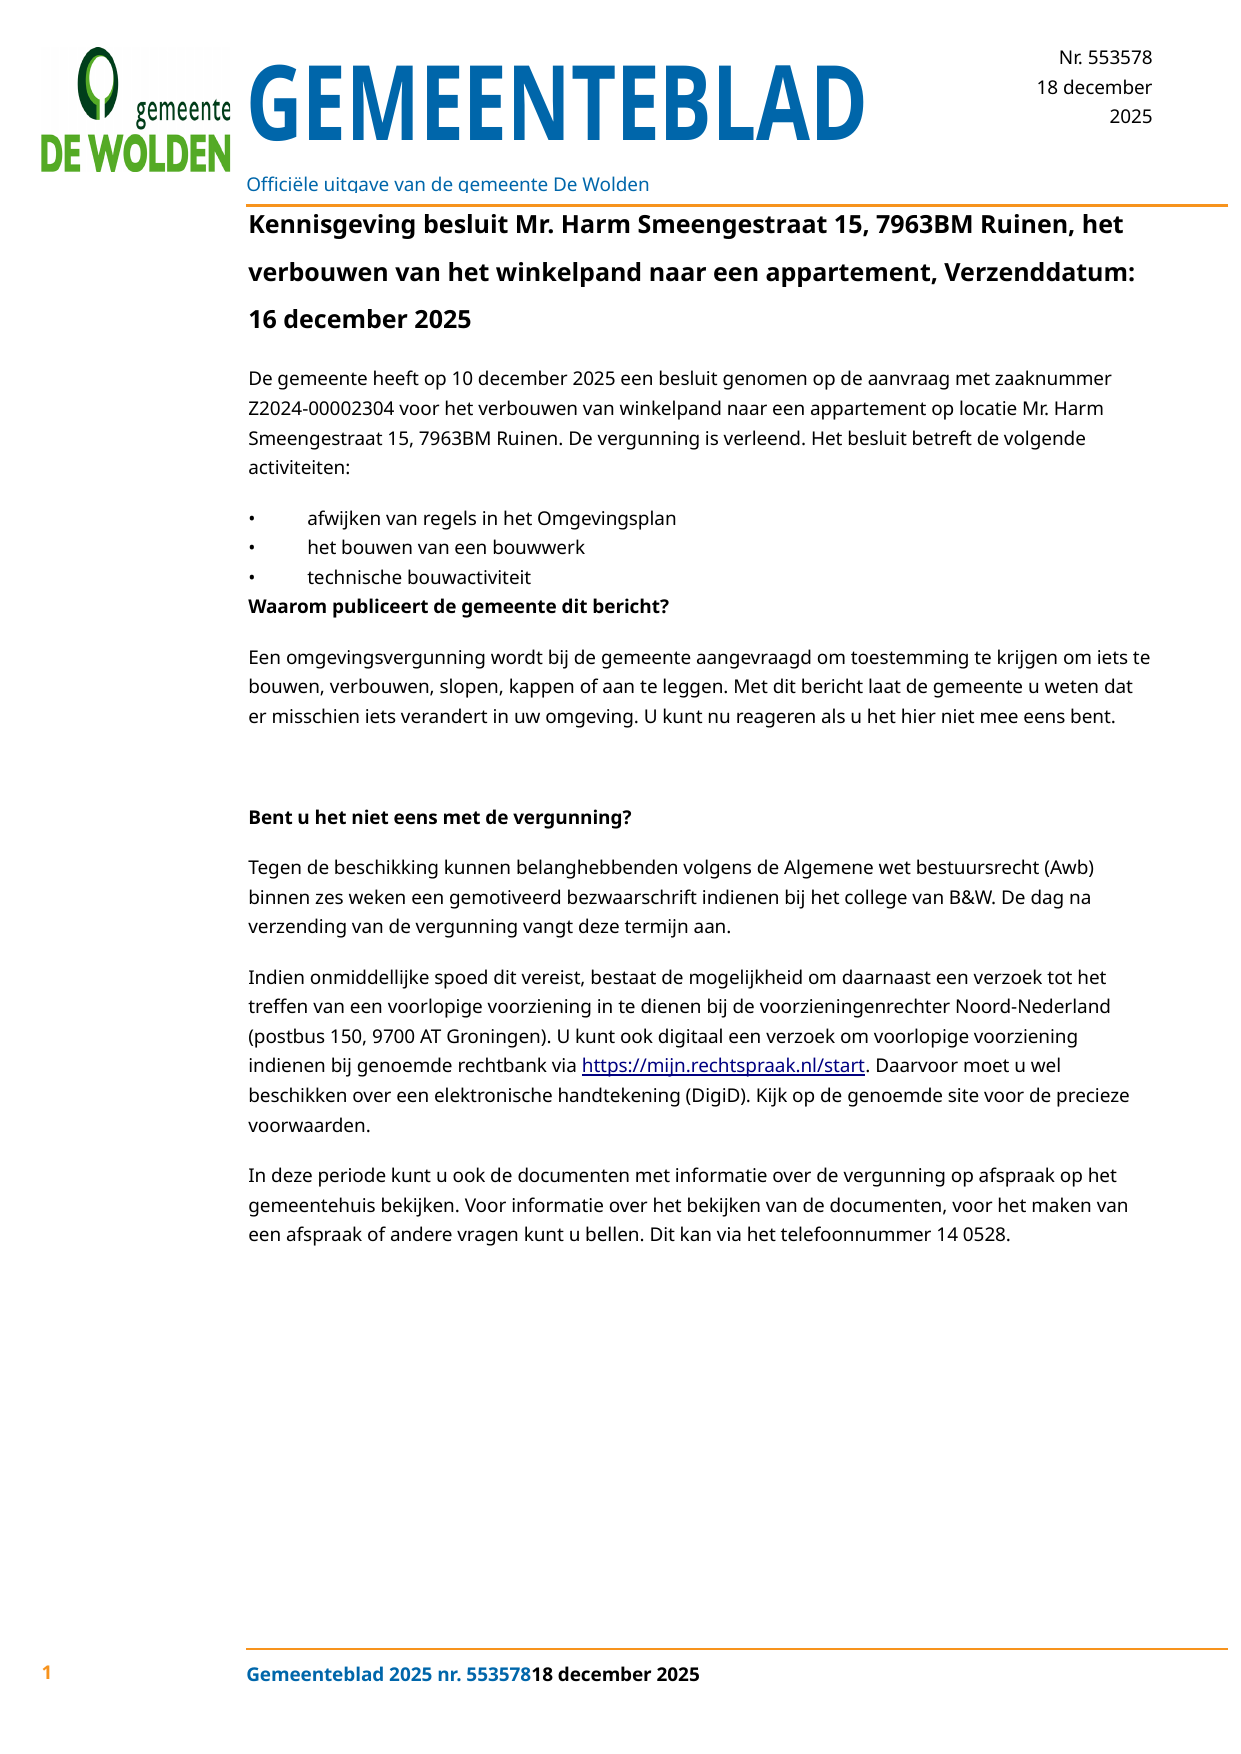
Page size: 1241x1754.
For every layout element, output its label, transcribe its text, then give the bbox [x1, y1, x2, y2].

text Bent u het niet eens met de vergunning? [248, 804, 1152, 829]
list technische bouwactiviteit [248, 564, 1152, 589]
text De gemeente heeft op 10 december 2025 een besluit genomen op de aanvraag met zaaknummer Z2024-00002304 voor het verbouwen van winkelpand naar een appartement op locatie Mr. Harm Smeengestraat 15, 7963BM Ruinen. De vergunning is verleend. Het besluit betreft de volgende activiteiten: [248, 366, 1152, 480]
text Tegen de beschikking kunnen belanghebbenden volgens de Algemene wet bestuursrecht (Awb) binnen zes weken een gemotiveerd bezwaarschrift indienen bij het college van B&W. De dag na verzending van de vergunning vangt deze termijn aan. [248, 854, 1152, 939]
text Indien onmiddellijke spoed dit vereist, bestaat de mogelijkheid om daarnaast een verzoek tot het treffen van een voorlopige voorziening in te dienen bij de voorzieningenrechter Noord-Nederland (postbus 150, 9700 AT Groningen). U kunt ook digitaal een verzoek om voorlopige voorziening indienen bij genoemde rechtbank via https://mijn.rechtspraak.nl/start. Daarvoor moet u wel beschikken over een elektronische handtekening (DigiD). Kijk op de genoemde site voor de precieze voorwaarden. [248, 964, 1152, 1137]
text Waarom publiceert de gemeente dit bericht? [248, 593, 1152, 619]
list afwijken van regels in het Omgevingsplan [248, 505, 1152, 530]
text Een omgevingsvergunning wordt bij de gemeente aangevraagd om toestemming te krijgen om iets te bouwen, verbouwen, slopen, kappen of aan te leggen. Met dit bericht laat de gemeente u weten dat er misschien iets verandert in uw omgeving. U kunt nu reageren als u het hier niet mee eens bent. [248, 644, 1152, 729]
list het bouwen van een bouwwerk [248, 534, 1152, 560]
picture [41, 47, 231, 172]
text Kennisgeving besluit Mr. Harm Smeengestraat 15, 7963BM Ruinen, het verbouwen van het winkelpand naar een appartement, Verzenddatum: 16 december 2025 [248, 207, 1152, 336]
text In deze periode kunt u ook de documenten met informatie over de vergunning op afspraak op het gemeentehuis bekijken. Voor informatie over het bekijken van de documenten, voor het maken van een afspraak of andere vragen kunt u bellen. Dit kan via het telefoonnummer 14 0528. [248, 1162, 1152, 1247]
